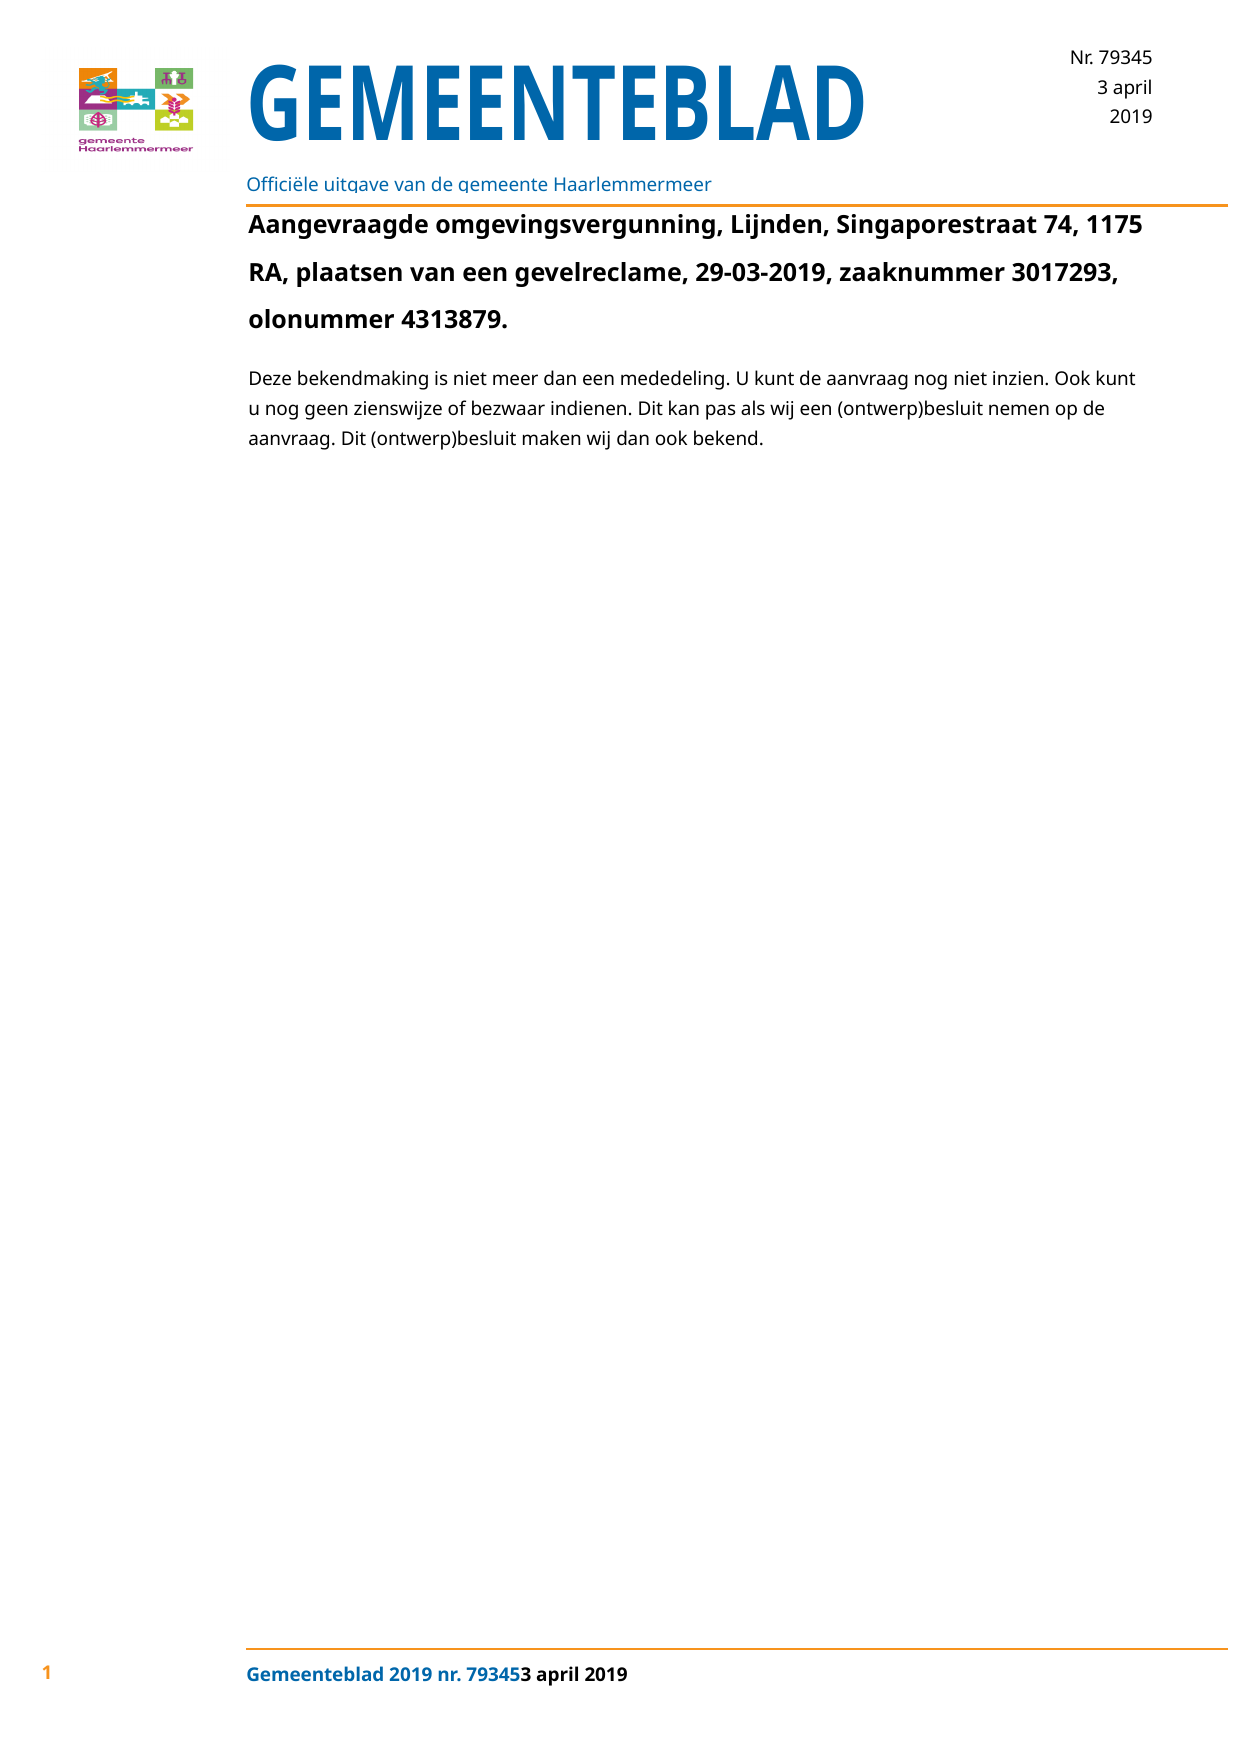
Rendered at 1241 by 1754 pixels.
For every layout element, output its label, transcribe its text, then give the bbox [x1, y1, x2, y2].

text Aangevraagde omgevingsvergunning, Lijnden, Singaporestraat 74, 1175 RA, plaatsen van een gevelreclame, 29-03-2019, zaaknummer 3017293, olonummer 4313879. [248, 207, 1152, 336]
picture [41, 47, 231, 172]
text Deze bekendmaking is niet meer dan een mededeling. U kunt de aanvraag nog niet inzien. Ook kunt u nog geen zienswijze of bezwaar indienen. Dit kan pas als wij een (ontwerp)besluit nemen op de aanvraag. Dit (ontwerp)besluit maken wij dan ook bekend. [248, 366, 1152, 450]
